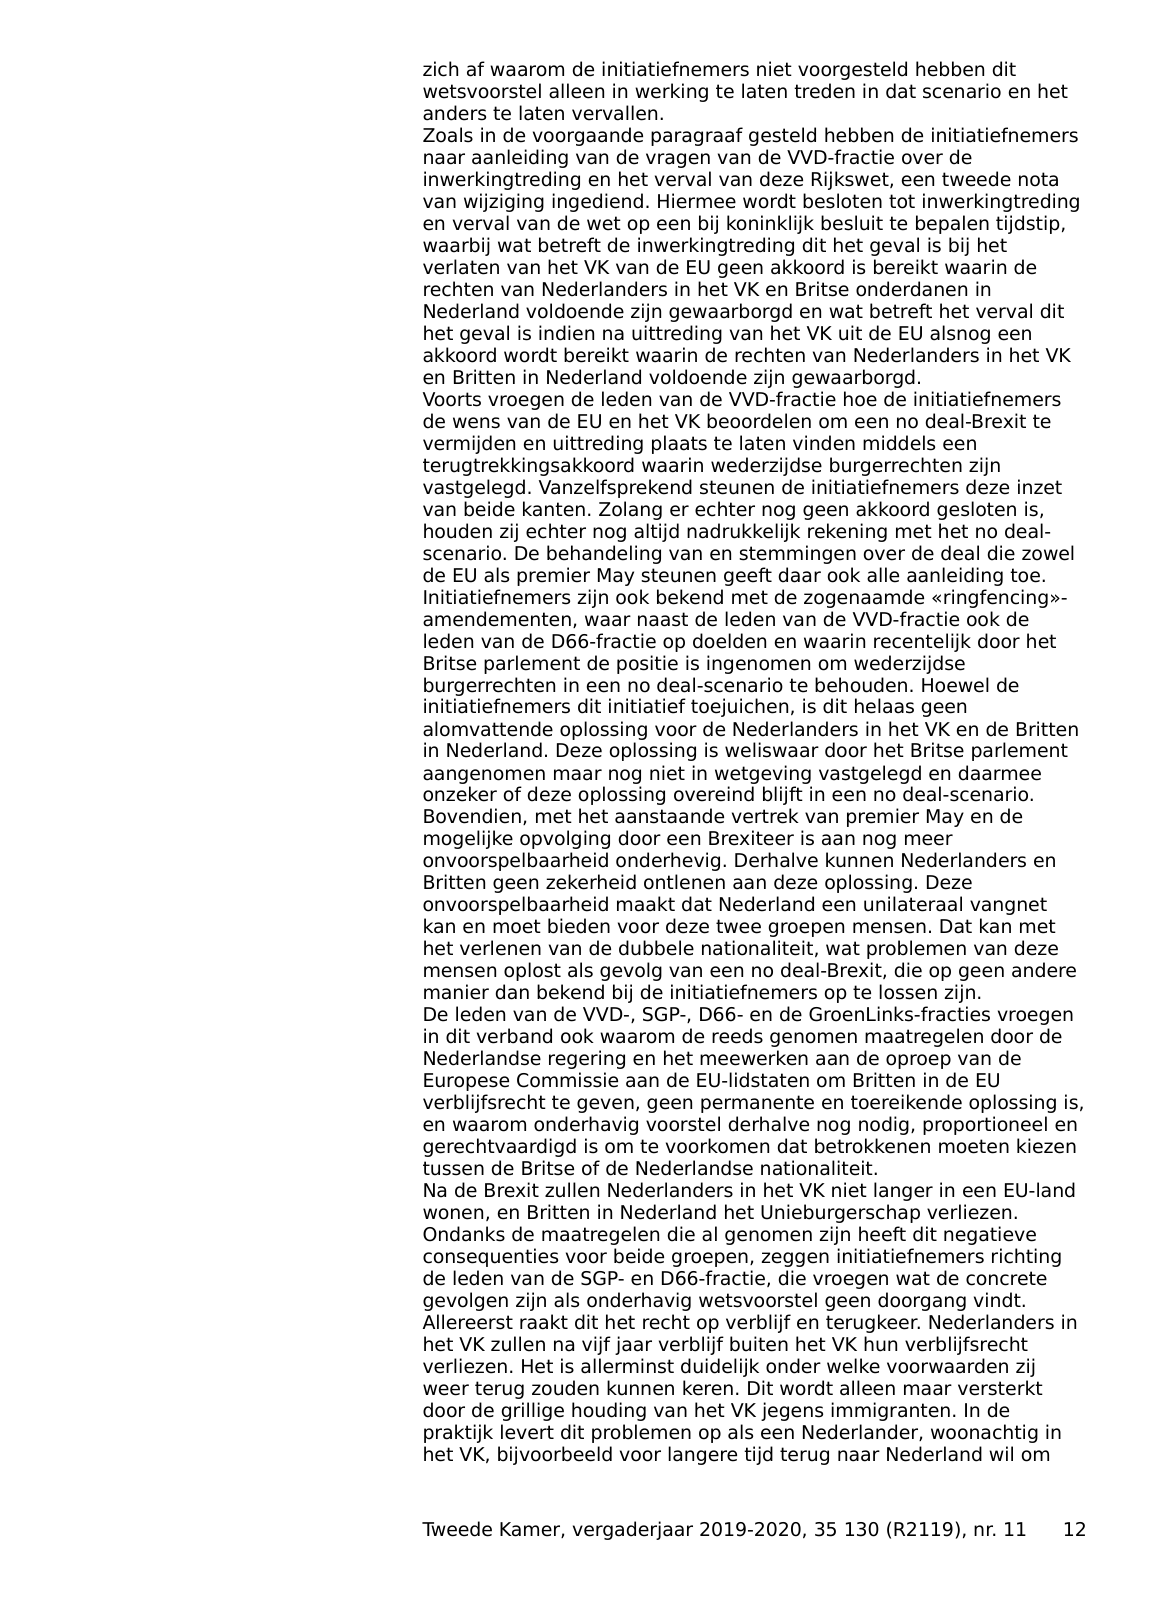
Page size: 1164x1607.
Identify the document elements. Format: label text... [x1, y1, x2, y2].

text Na de Brexit zullen Nederlanders in het VK niet langer in een EU-land wonen, en Britten in Nederland het Unieburgerschap verliezen. Ondanks de maatregelen die al genomen zijn heeft dit negatieve consequenties voor beide groepen, zeggen initiatiefnemers richting de leden van de SGP- en D66-fractie, die vroegen wat de concrete gevolgen zijn als onderhavig wetsvoorstel geen doorgang vindt. Allereerst raakt dit het recht op verblijf en terugkeer. Nederlanders in het VK zullen na vijf jaar verblijf buiten het VK hun verblijfsrecht verliezen. Het is allerminst duidelijk onder welke voorwaarden zij weer terug zouden kunnen keren. Dit wordt alleen maar versterkt door de grillige houding van het VK jegens immigranten. In de praktijk levert dit problemen op als een Nederlander, woonachtig in het VK, bijvoorbeeld voor langere tijd terug naar Nederland wil om [422, 1180, 1087, 1466]
text Zoals in de voorgaande paragraaf gesteld hebben de initiatiefnemers naar aanleiding van de vragen van de VVD-fractie over de inwerkingtreding en het verval van deze Rijkswet, een tweede nota van wijziging ingediend. Hiermee wordt besloten tot inwerkingtreding en verval van de wet op een bij koninklijk besluit te bepalen tijdstip, waarbij wat betreft de inwerkingtreding dit het geval is bij het verlaten van het VK van de EU geen akkoord is bereikt waarin de rechten van Nederlanders in het VK en Britse onderdanen in Nederland voldoende zijn gewaarborgd en wat betreft het verval dit het geval is indien na uittreding van het VK uit de EU alsnog een akkoord wordt bereikt waarin de rechten van Nederlanders in het VK en Britten in Nederland voldoende zijn gewaarborgd. [422, 125, 1087, 389]
text zich af waarom de initiatiefnemers niet voorgesteld hebben dit wetsvoorstel alleen in werking te laten treden in dat scenario en het anders te laten vervallen. [422, 59, 1087, 125]
text De leden van de VVD-, SGP-, D66- en de GroenLinks-fracties vroegen in dit verband ook waarom de reeds genomen maatregelen door de Nederlandse regering en het meewerken aan de oproep van de Europese Commissie aan de EU-lidstaten om Britten in de EU verblijfsrecht te geven, geen permanente en toereikende oplossing is, en waarom onderhavig voorstel derhalve nog nodig, proportioneel en gerechtvaardigd is om te voorkomen dat betrokkenen moeten kiezen tussen de Britse of de Nederlandse nationaliteit. [422, 1004, 1087, 1180]
text Voorts vroegen de leden van de VVD-fractie hoe de initiatiefnemers de wens van de EU en het VK beoordelen om een no deal-Brexit te vermijden en uittreding plaats te laten vinden middels een terugtrekkingsakkoord waarin wederzijdse burgerrechten zijn vastgelegd. Vanzelfsprekend steunen de initiatiefnemers deze inzet van beide kanten. Zolang er echter nog geen akkoord gesloten is, houden zij echter nog altijd nadrukkelijk rekening met het no deal-scenario. De behandeling van en stemmingen over de deal die zowel de EU als premier May steunen geeft daar ook alle aanleiding toe. Initiatiefnemers zijn ook bekend met de zogenaamde «ringfencing»-amendementen, waar naast de leden van de VVD-fractie ook de leden van de D66-fractie op doelden en waarin recentelijk door het Britse parlement de positie is ingenomen om wederzijdse burgerrechten in een no deal-scenario te behouden. Hoewel de initiatiefnemers dit initiatief toejuichen, is dit helaas geen alomvattende oplossing voor de Nederlanders in het VK en de Britten in Nederland. Deze oplossing is weliswaar door het Britse parlement aangenomen maar nog niet in wetgeving vastgelegd en daarmee onzeker of deze oplossing overeind blijft in een no deal-scenario. Bovendien, met het aanstaande vertrek van premier May en de mogelijke opvolging door een Brexiteer is aan nog meer onvoorspelbaarheid onderhevig. Derhalve kunnen Nederlanders en Britten geen zekerheid ontlenen aan deze oplossing. Deze onvoorspelbaarheid maakt dat Nederland een unilateraal vangnet kan en moet bieden voor deze twee groepen mensen. Dat kan met het verlenen van de dubbele nationaliteit, wat problemen van deze mensen oplost als gevolg van een no deal-Brexit, die op geen andere manier dan bekend bij de initiatiefnemers op te lossen zijn. [422, 389, 1087, 1004]
